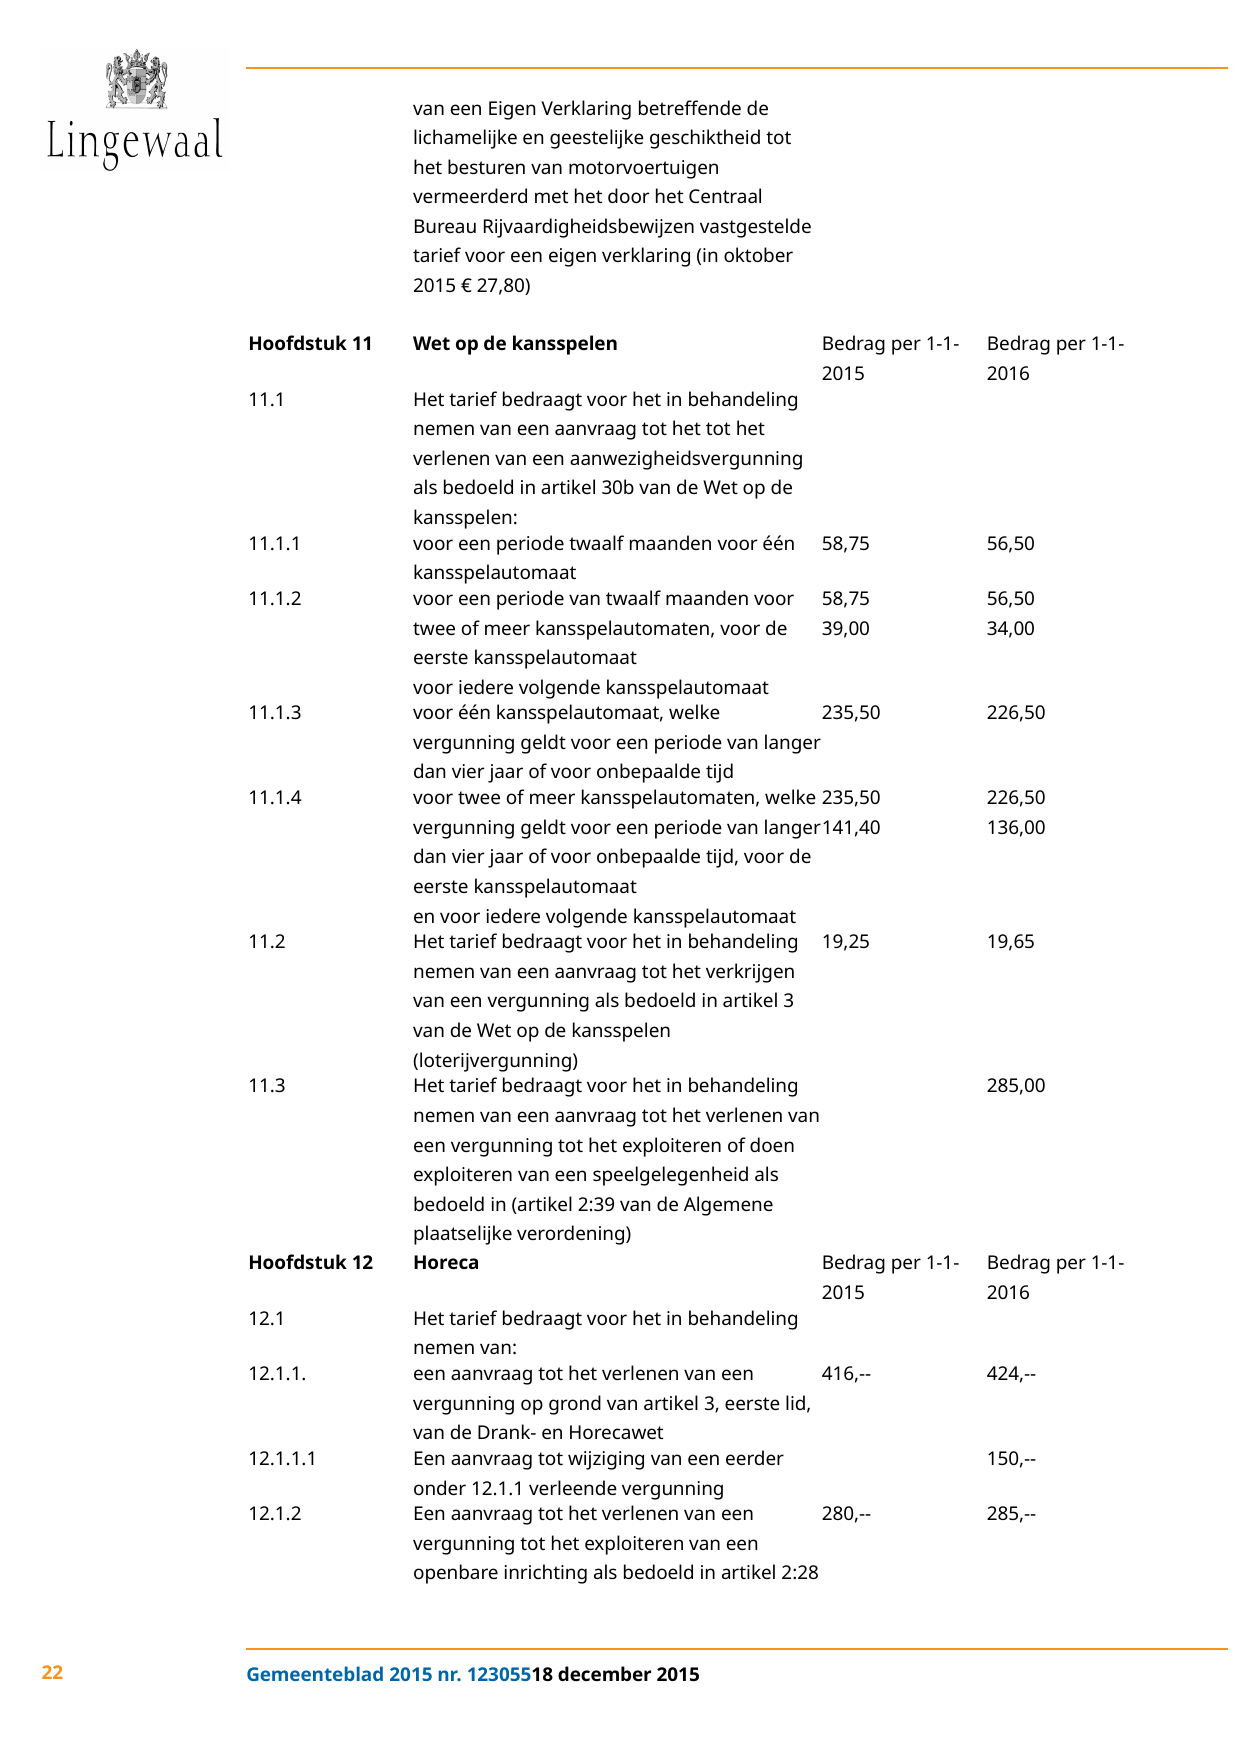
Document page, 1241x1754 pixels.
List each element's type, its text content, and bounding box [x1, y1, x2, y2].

table_cell [987, 95, 1152, 298]
table_header Bedrag per 1-1-2016 [987, 1250, 1152, 1305]
table_cell 11.1.3 [248, 700, 413, 784]
table_cell Het tarief bedraagt voor het in behandeling nemen van een aanvraag tot het tot het verlenen van een aanwezigheidsvergunning als bedoeld in artikel 30b van de Wet op de kansspelen: [413, 386, 822, 530]
picture [41, 47, 231, 172]
table_cell 58,75 39,00 [822, 585, 987, 699]
table_cell voor een periode van twaalf maanden voor twee of meer kansspelautomaten, voor de eerste kansspelautomaat voor iedere volgende kansspelautomaat [413, 585, 822, 699]
table_cell van een Eigen Verklaring betreffende de lichamelijke en geestelijke geschiktheid tot het besturen van motorvoertuigen vermeerderd met het door het Centraal Bureau Rijvaardigheidsbewijzen vastgestelde tarief voor een eigen verklaring (in oktober 2015 € 27,80) [413, 95, 822, 298]
table_cell 226,50 [987, 700, 1152, 784]
table_cell 12.1.1. [248, 1360, 413, 1445]
table_cell 11.1.4 [248, 785, 413, 928]
table_cell Een aanvraag tot het verlenen van een vergunning tot het exploiteren van een openbare inrichting als bedoeld in artikel 2:28 [413, 1500, 822, 1585]
table_cell een aanvraag tot het verlenen van een vergunning op grond van artikel 3, eerste lid, van de Drank- en Horecawet [413, 1360, 822, 1445]
table_cell [822, 1445, 987, 1500]
table_cell 56,50 34,00 [987, 585, 1152, 699]
table_cell Het tarief bedraagt voor het in behandeling nemen van een aanvraag tot het verkrijgen van een vergunning als bedoeld in artikel 3 van de Wet op de kansspelen (loterijvergunning) [413, 929, 822, 1073]
table_cell [987, 386, 1152, 530]
table_cell voor één kansspelautomaat, welke vergunning geldt voor een periode van langer dan vier jaar of voor onbepaalde tijd [413, 700, 822, 784]
table_cell 56,50 [987, 530, 1152, 585]
table_header Wet op de kansspelen [413, 330, 822, 386]
table_header Bedrag per 1-1-2015 [822, 1250, 987, 1305]
table_cell [987, 1305, 1152, 1360]
table_header Hoofdstuk 11 [248, 330, 413, 386]
table_cell 235,50 141,40 [822, 785, 987, 928]
table_header Bedrag per 1-1-2016 [987, 330, 1152, 386]
table_cell 12.1 [248, 1305, 413, 1360]
table_cell 424,-- [987, 1360, 1152, 1445]
table_cell 150,-- [987, 1445, 1152, 1500]
table_cell 11.1.1 [248, 530, 413, 585]
table_cell 416,-- [822, 1360, 987, 1445]
table_header Bedrag per 1-1-2015 [822, 330, 987, 386]
table_cell 11.1 [248, 386, 413, 530]
table_cell 11.1.2 [248, 585, 413, 699]
table_header Hoofdstuk 12 [248, 1250, 413, 1305]
table_cell 285,00 [987, 1073, 1152, 1246]
table_cell 226,50 136,00 [987, 785, 1152, 928]
table_cell Het tarief bedraagt voor het in behandeling nemen van een aanvraag tot het verlenen van een vergunning tot het exploiteren of doen exploiteren van een speelgelegenheid als bedoeld in (artikel 2:39 van de Algemene plaatselijke verordening) [413, 1073, 822, 1246]
table_cell 11.3 [248, 1073, 413, 1246]
table_cell 280,-- [822, 1500, 987, 1585]
table_cell 58,75 [822, 530, 987, 585]
table_cell 11.2 [248, 929, 413, 1073]
table_cell voor twee of meer kansspelautomaten, welke vergunning geldt voor een periode van langer dan vier jaar of voor onbepaalde tijd, voor de eerste kansspelautomaat en voor iedere volgende kansspelautomaat [413, 785, 822, 928]
table_cell 12.1.1.1 [248, 1445, 413, 1500]
table_header Horeca [413, 1250, 822, 1305]
table_cell 12.1.2 [248, 1500, 413, 1585]
table_cell [822, 1305, 987, 1360]
table_cell 235,50 [822, 700, 987, 784]
table_cell 285,-- [987, 1500, 1152, 1585]
table_cell Het tarief bedraagt voor het in behandeling nemen van: [413, 1305, 822, 1360]
table_header [248, 301, 1152, 327]
table_cell [822, 95, 987, 298]
table_cell [822, 386, 987, 530]
table_cell [248, 95, 413, 298]
table_cell voor een periode twaalf maanden voor één kansspelautomaat [413, 530, 822, 585]
table_cell Een aanvraag tot wijziging van een eerder onder 12.1.1 verleende vergunning [413, 1445, 822, 1500]
table_cell 19,65 [987, 929, 1152, 1073]
table_cell 19,25 [822, 929, 987, 1073]
table_cell [822, 1073, 987, 1246]
